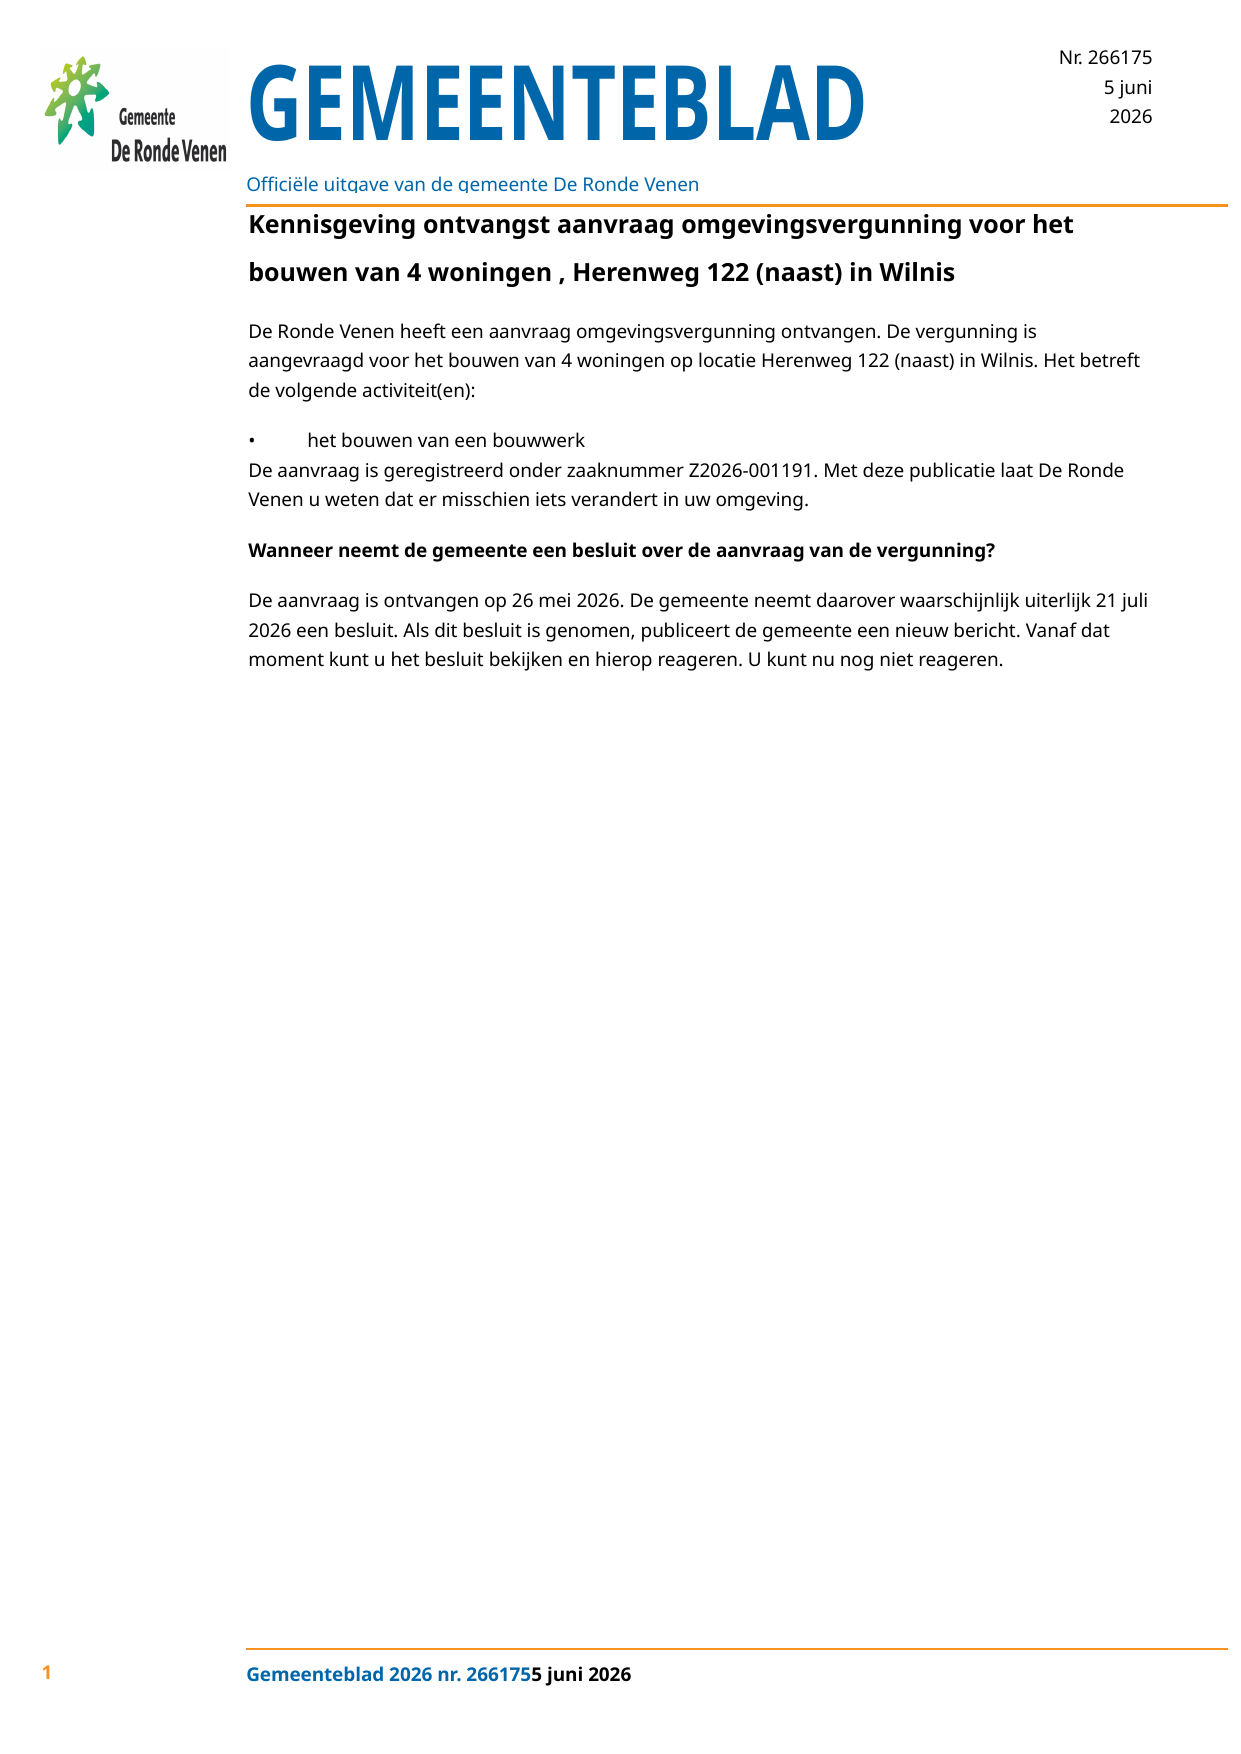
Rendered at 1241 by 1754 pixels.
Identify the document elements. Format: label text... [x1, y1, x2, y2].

text De aanvraag is ontvangen op 26 mei 2026. De gemeente neemt daarover waarschijnlijk uiterlijk 21 juli 2026 een besluit. Als dit besluit is genomen, publiceert de gemeente een nieuw bericht. Vanaf dat moment kunt u het besluit bekijken en hierop reageren. U kunt nu nog niet reageren. [248, 587, 1152, 672]
text De Ronde Venen heeft een aanvraag omgevingsvergunning ontvangen. De vergunning is aangevraagd voor het bouwen van 4 woningen op locatie Herenweg 122 (naast) in Wilnis. Het betreft de volgende activiteit(en): [248, 318, 1152, 403]
text De aanvraag is geregistreerd onder zaaknummer Z2026-001191. Met deze publicatie laat De Ronde Venen u weten dat er misschien iets verandert in uw omgeving. [248, 457, 1152, 512]
text Kennisgeving ontvangst aanvraag omgevingsvergunning voor het bouwen van 4 woningen , Herenweg 122 (naast) in Wilnis [248, 207, 1152, 288]
text Wanneer neemt de gemeente een besluit over de aanvraag van de vergunning? [248, 537, 1152, 563]
list het bouwen van een bouwwerk [248, 427, 1152, 453]
picture [41, 47, 231, 172]
